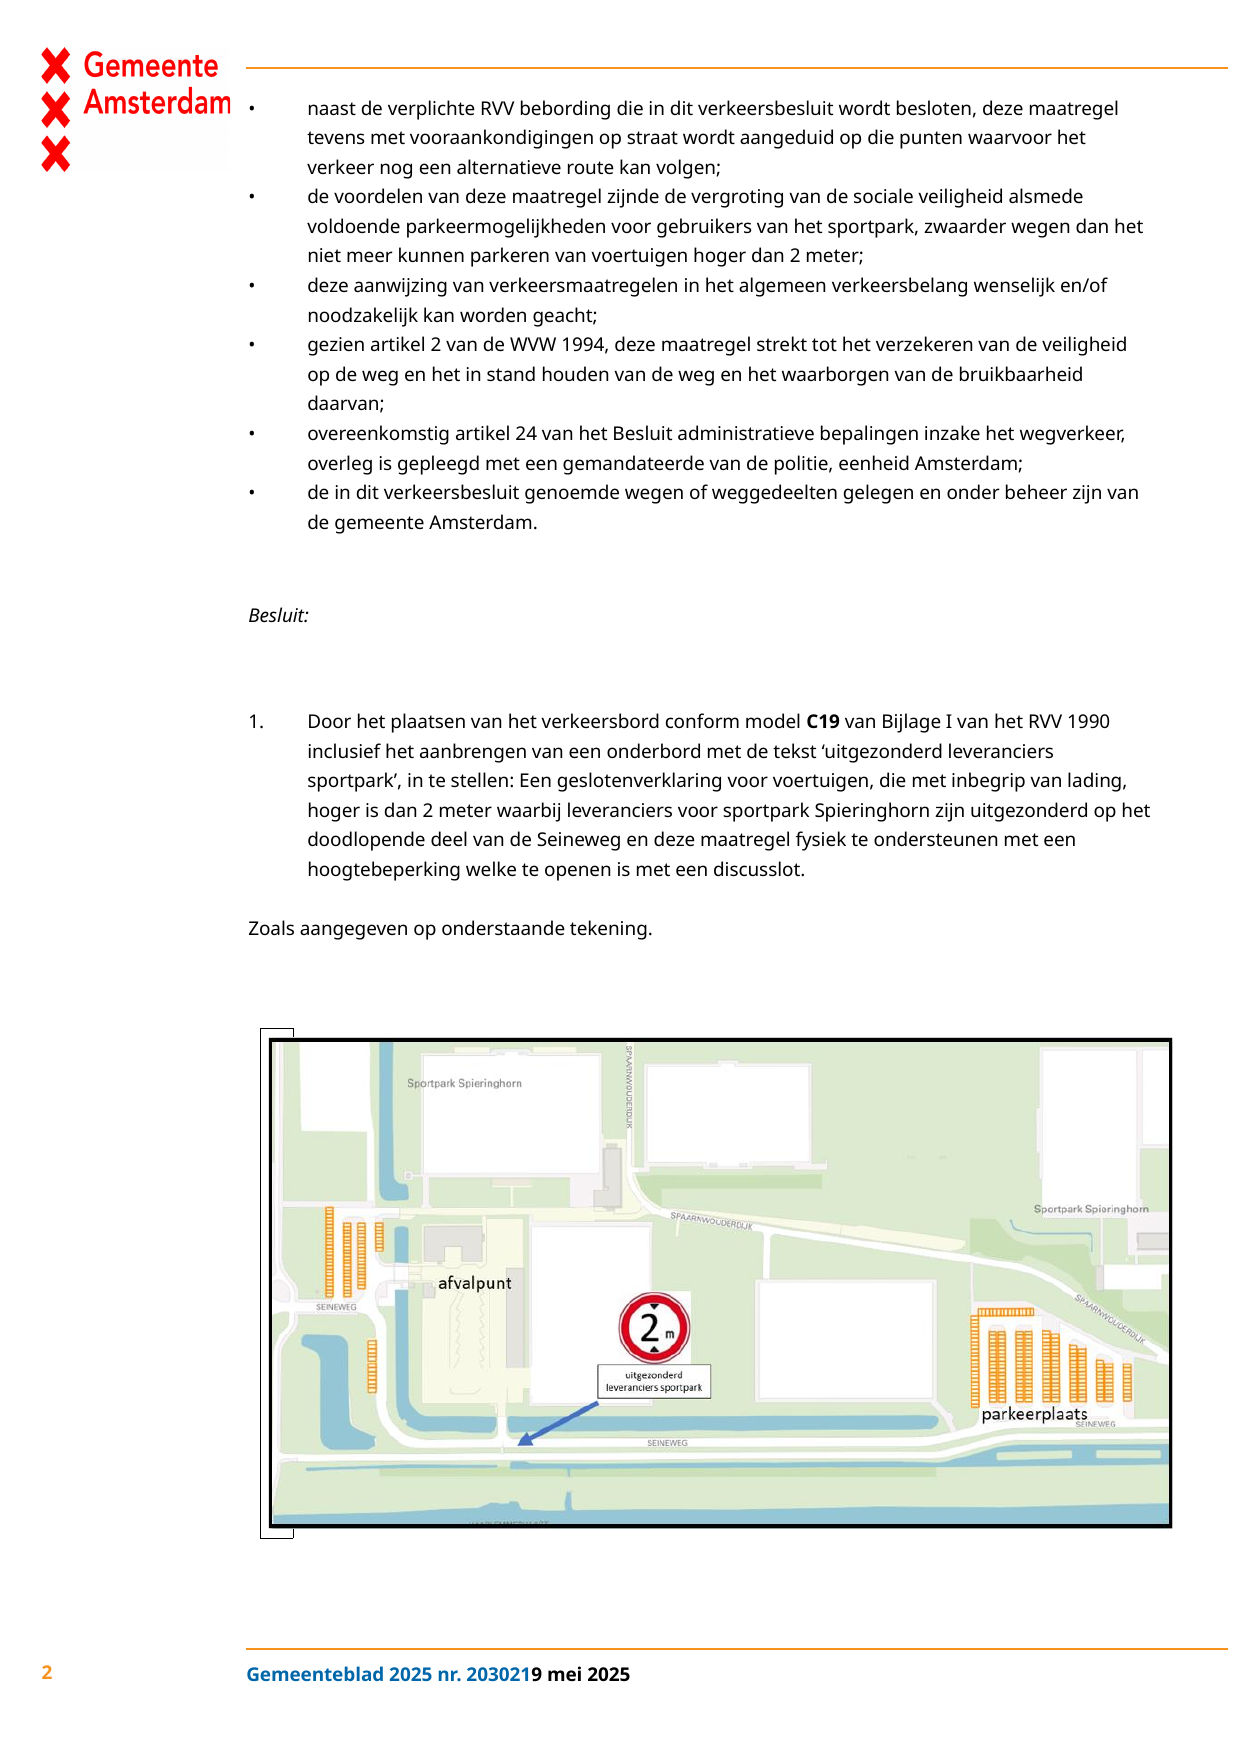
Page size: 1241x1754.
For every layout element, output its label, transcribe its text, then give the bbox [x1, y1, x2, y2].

list deze aanwijzing van verkeersmaatregelen in het algemeen verkeersbelang wenselijk en/of noodzakelijk kan worden geacht; [248, 272, 1152, 328]
text Besluit: [248, 602, 1152, 628]
list de voordelen van deze maatregel zijnde de vergroting van de sociale veiligheid alsmede voldoende parkeermogelijkheden voor gebruikers van het sportpark, zwaarder wegen dan het niet meer kunnen parkeren van voertuigen hoger dan 2 meter; [248, 183, 1152, 268]
list overeenkomstig artikel 24 van het Besluit administratieve bepalingen inzake het wegverkeer, overleg is gepleegd met een gemandateerde van de politie, eenheid Amsterdam; [248, 420, 1152, 476]
picture [41, 47, 231, 172]
list naast de verplichte RVV bebording die in dit verkeersbesluit wordt besloten, deze maatregel tevens met vooraankondigingen op straat wordt aangeduid op die punten waarvoor het verkeer nog een alternatieve route kan volgen; [248, 95, 1152, 180]
list Door het plaatsen van het verkeersbord conform model C19 van Bijlage I van het RVV 1990 inclusief het aanbrengen van een onderbord met de tekst ‘uitgezonderd leveranciers sportpark’, in te stellen: Een geslotenverklaring voor voertuigen, die met inbegrip van lading, hoger is dan 2 meter waarbij leveranciers voor sportpark Spieringhorn zijn uitgezonderd op het doodlopende deel van de Seineweg en deze maatregel fysiek te ondersteunen met een hoogtebeperking welke te openen is met een discusslot. [248, 708, 1152, 882]
list de in dit verkeersbesluit genoemde wegen of weggedeelten gelegen en onder beheer zijn van de gemeente Amsterdam. [248, 479, 1152, 535]
list gezien artikel 2 van de WVW 1994, deze maatregel strekt tot het verzekeren van de veiligheid op de weg en het in stand houden van de weg en het waarborgen van de bruikbaarheid daarvan; [248, 331, 1152, 416]
text Zoals aangegeven op onderstaande tekening. [248, 915, 1152, 941]
picture [268, 1037, 1173, 1529]
